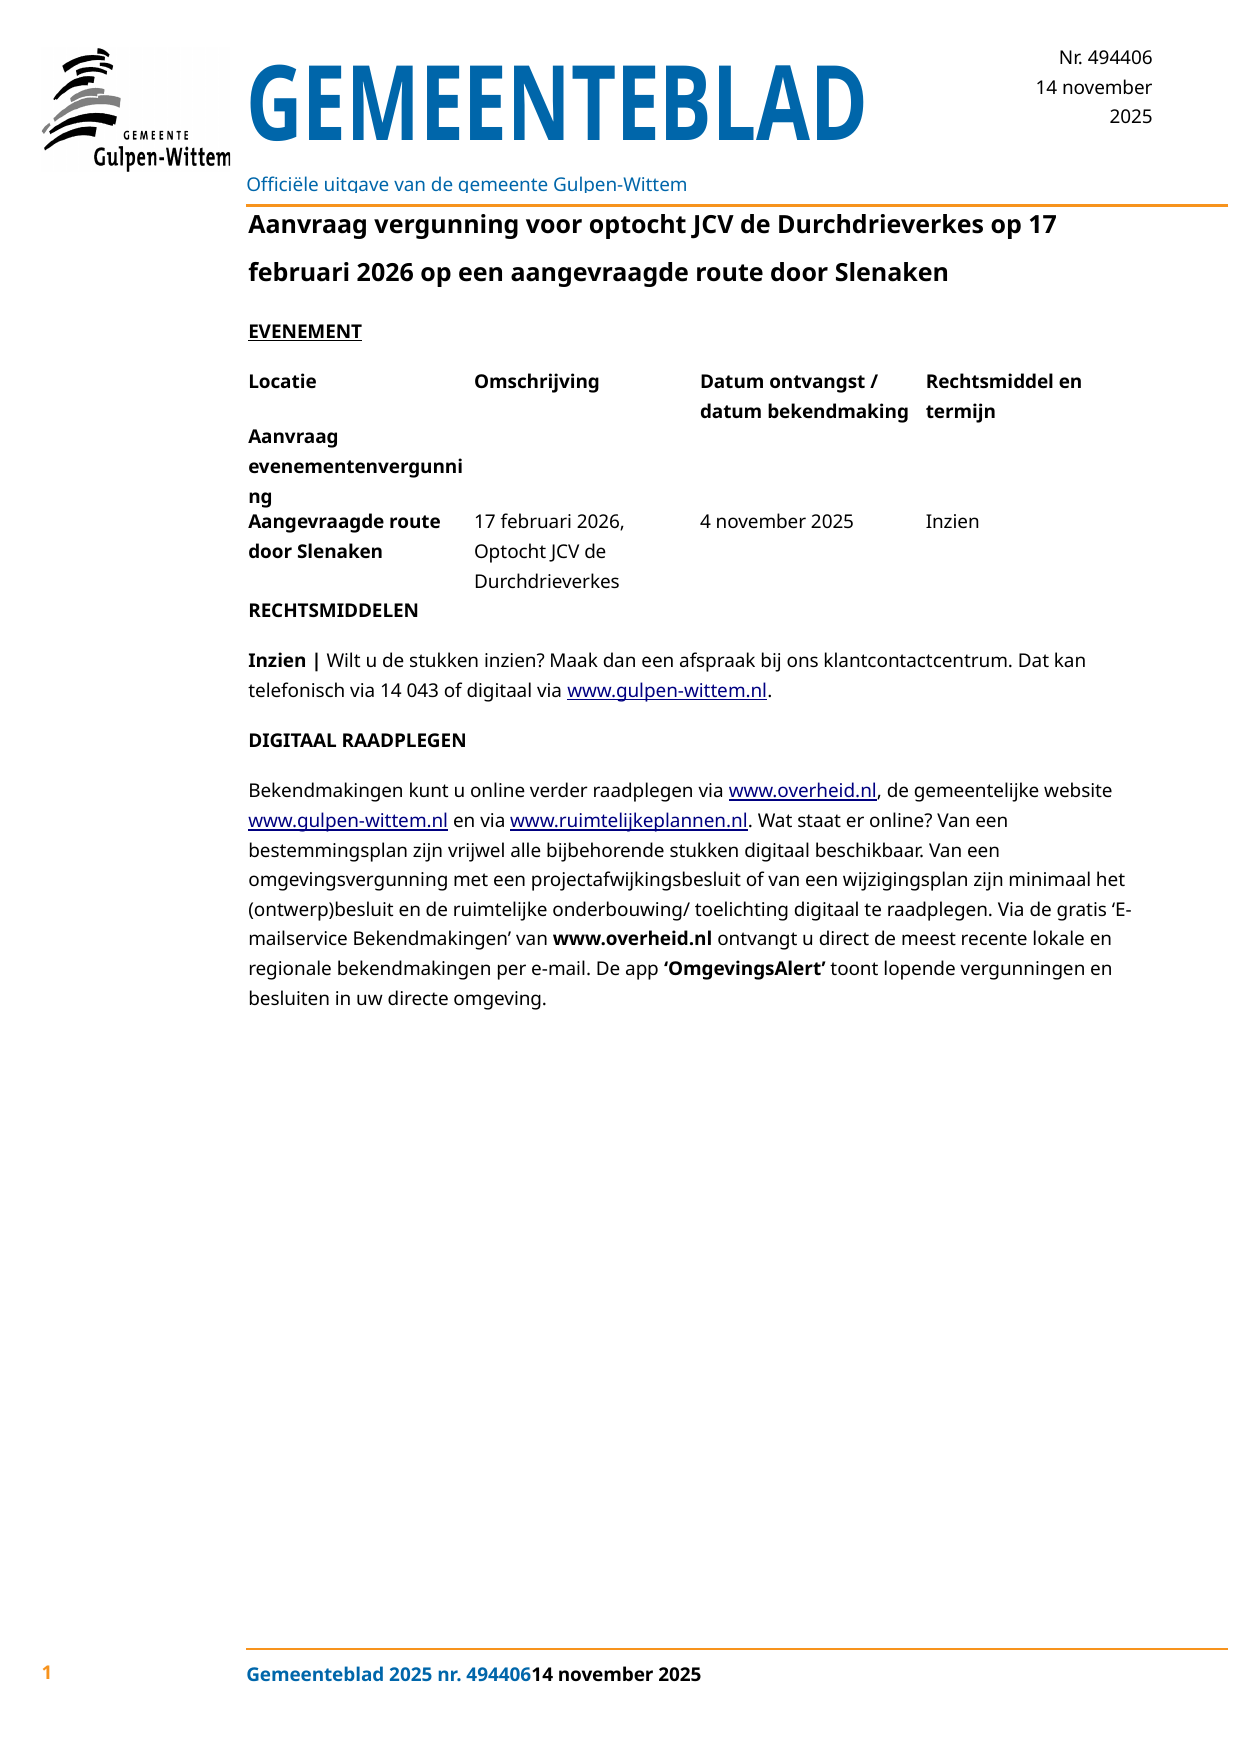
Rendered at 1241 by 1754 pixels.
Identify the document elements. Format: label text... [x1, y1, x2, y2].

table_header Rechtsmiddel en termijn [926, 369, 1152, 424]
text Bekendmakingen kunt u online verder raadplegen via www.overheid.nl, de gemeentelijke website www.gulpen-wittem.nl en via www.ruimtelijkeplannen.nl. Wat staat er online? Van een bestemmingsplan zijn vrijwel alle bijbehorende stukken digitaal beschikbaar. Van een omgevingsvergunning met een projectafwijkingsbesluit of van een wijzigingsplan zijn minimaal het (ontwerp)besluit en de ruimtelijke onderbouwing/ toelichting digitaal te raadplegen. Via de gratis ‘E-mailservice Bekendmakingen’ van www.overheid.nl ontvangt u direct de meest recente lokale en regionale bekendmakingen per e-mail. De app ‘OmgevingsAlert’ toont lopende vergunningen en besluiten in uw directe omgeving. [248, 778, 1152, 1010]
table_cell [474, 424, 700, 509]
table_cell Inzien [926, 509, 1152, 593]
text RECHTSMIDDELEN [248, 597, 1152, 622]
table_cell 17 februari 2026, Optocht JCV de Durchdrieverkes [474, 509, 700, 593]
table_cell Aanvraag evenementenvergunning [248, 424, 474, 509]
table_header Datum ontvangst / datum bekendmaking [700, 369, 926, 424]
text Aanvraag vergunning voor optocht JCV de Durchdrieverkes op 17 februari 2026 op een aangevraagde route door Slenaken [248, 207, 1152, 288]
table_cell Aangevraagde route door Slenaken [248, 509, 474, 593]
table_header Locatie [248, 369, 474, 424]
table_cell 4 november 2025 [700, 509, 926, 593]
table_cell [700, 424, 926, 509]
text DIGITAAL RAADPLEGEN [248, 727, 1152, 753]
table_cell [926, 424, 1152, 509]
picture [41, 47, 231, 172]
text EVENEMENT [248, 318, 1152, 344]
text Inzien | Wilt u de stukken inzien? Maak dan een afspraak bij ons klantcontactcentrum. Dat kan telefonisch via 14 043 of digitaal via www.gulpen-wittem.nl. [248, 647, 1152, 702]
table_header Omschrijving [474, 369, 700, 424]
